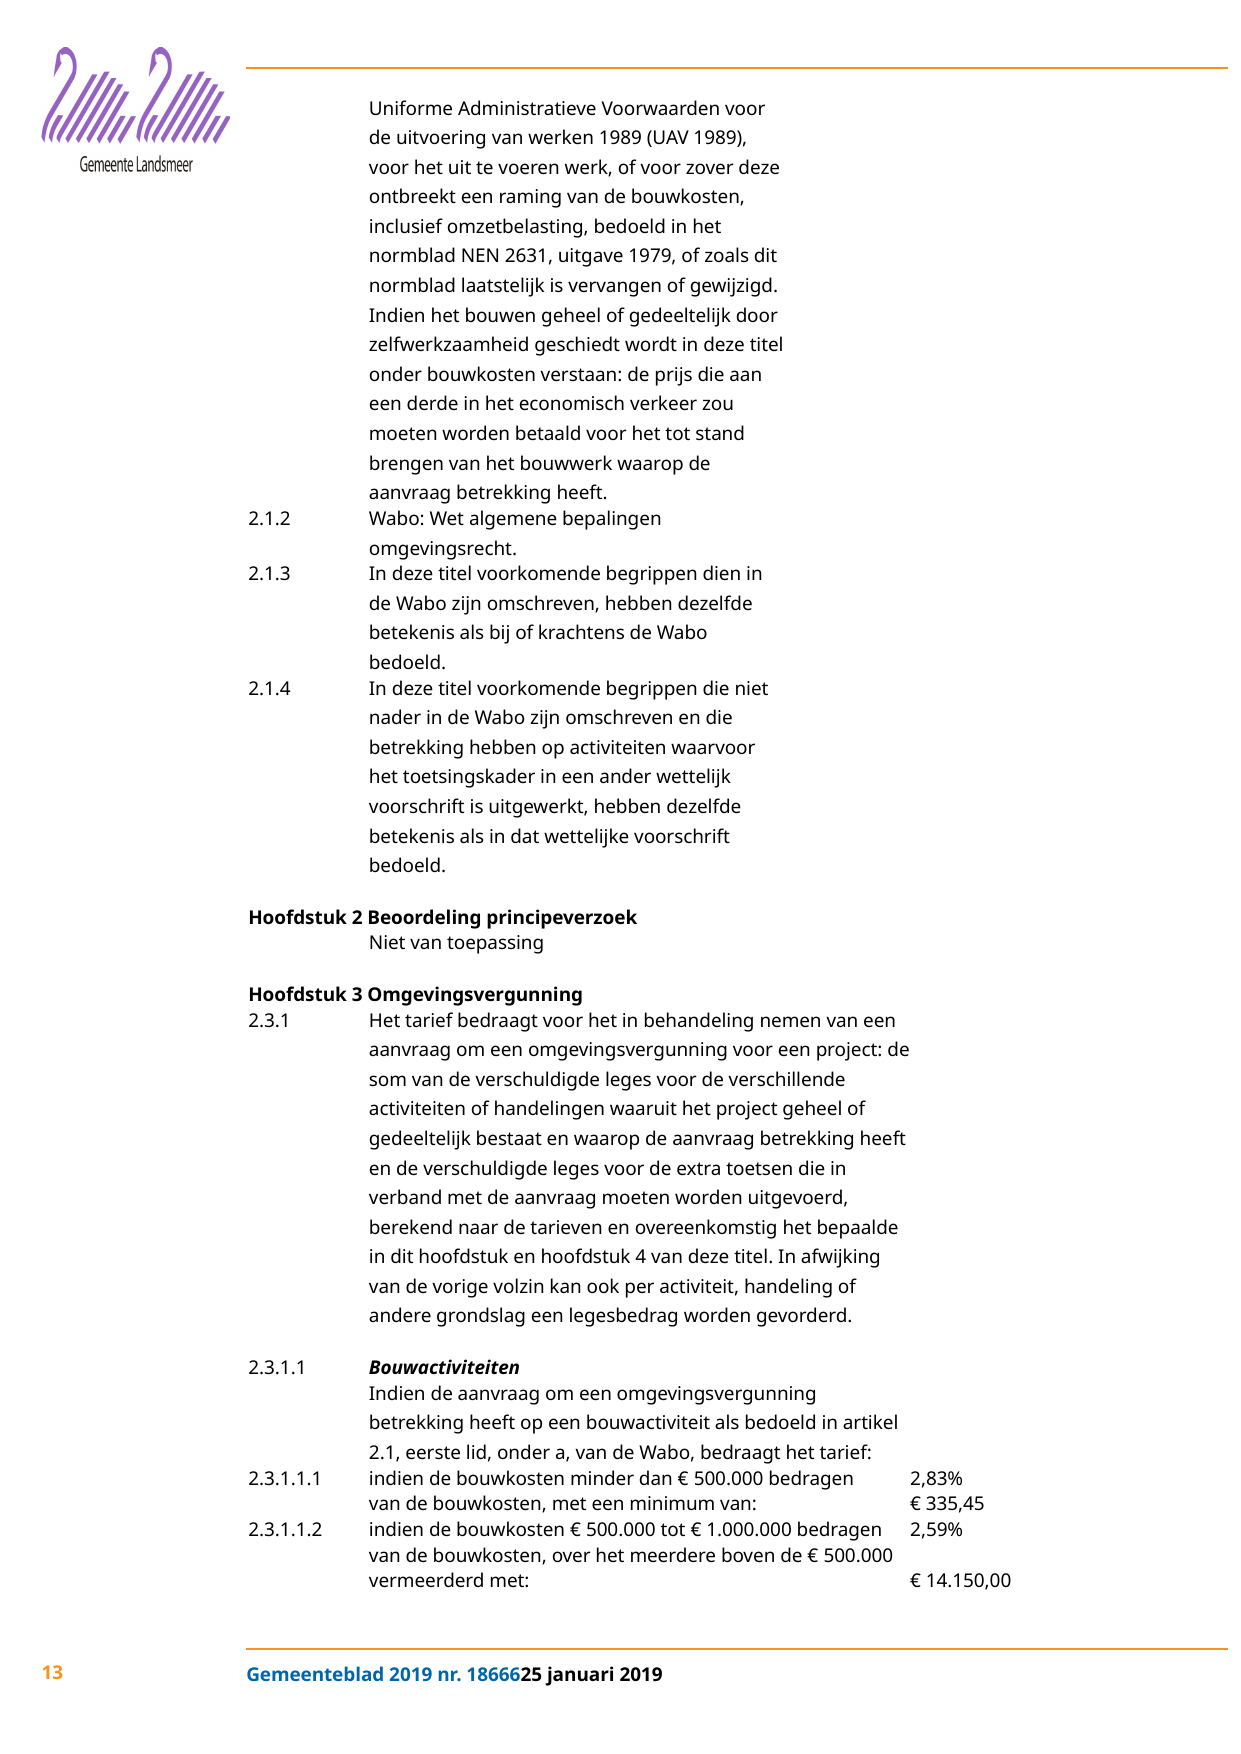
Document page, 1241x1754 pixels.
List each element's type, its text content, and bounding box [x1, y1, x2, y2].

table_cell [910, 1542, 1152, 1568]
table_cell [248, 1568, 369, 1593]
table_cell [789, 560, 1152, 675]
table_cell 2.3.1.1 [248, 1354, 369, 1380]
table_cell Hoofdstuk 2 Beoordeling principeverzoek [248, 904, 1152, 929]
table_cell indien de bouwkosten minder dan € 500.000 bedragen [369, 1465, 910, 1490]
table_cell [248, 1490, 369, 1516]
table_cell [248, 95, 369, 505]
table_cell [248, 878, 1152, 904]
table_cell [910, 1354, 1152, 1380]
table_cell Niet van toepassing [369, 930, 910, 955]
table_cell [248, 1542, 369, 1568]
table_cell 2.1.4 [248, 675, 369, 878]
table_cell van de bouwkosten, met een minimum van: [369, 1490, 910, 1516]
table_cell [248, 930, 369, 955]
table_cell vermeerderd met: [369, 1568, 910, 1593]
table_cell [248, 955, 1152, 981]
table_cell 2.3.1 [248, 1007, 369, 1328]
table_cell 2.3.1.1.1 [248, 1465, 369, 1490]
picture [41, 47, 231, 172]
table_cell In deze titel voorkomende begrippen die niet nader in de Wabo zijn omschreven en die betrekking hebben op activiteiten waarvoor het toetsingskader in een ander wettelijk voorschrift is uitgewerkt, hebben dezelfde betekenis als in dat wettelijke voorschrift bedoeld. [369, 675, 789, 878]
table_cell 2.1.3 [248, 560, 369, 675]
table_cell € 335,45 [910, 1490, 1152, 1516]
table_cell 2.1.2 [248, 505, 369, 560]
table_cell [789, 675, 1152, 878]
table_cell [248, 1380, 369, 1465]
table_cell [910, 1380, 1152, 1465]
table_cell [248, 1328, 1152, 1354]
table_cell 2,83% [910, 1465, 1152, 1490]
table_cell In deze titel voorkomende begrippen dien in de Wabo zijn omschreven, hebben dezelfde betekenis als bij of krachtens de Wabo bedoeld. [369, 560, 789, 675]
table_cell Hoofdstuk 3 Omgevingsvergunning [248, 981, 1152, 1007]
table_cell van de bouwkosten, over het meerdere boven de € 500.000 [369, 1542, 910, 1568]
table_cell [789, 95, 1152, 505]
table_cell Uniforme Administratieve Voorwaarden voor de uitvoering van werken 1989 (UAV 1989), voor het uit te voeren werk, of voor zover deze ontbreekt een raming van de bouwkosten, inclusief omzetbelasting, bedoeld in het normblad NEN 2631, uitgave 1979, of zoals dit normblad laatstelijk is vervangen of gewijzigd. Indien het bouwen geheel of gedeeltelijk door zelfwerkzaamheid geschiedt wordt in deze titel onder bouwkosten verstaan: de prijs die aan een derde in het economisch verkeer zou moeten worden betaald voor het tot stand brengen van het bouwwerk waarop de aanvraag betrekking heeft. [369, 95, 789, 505]
table_cell Het tarief bedraagt voor het in behandeling nemen van een aanvraag om een omgevingsvergunning voor een project: de som van de verschuldigde leges voor de verschillende activiteiten of handelingen waaruit het project geheel of gedeeltelijk bestaat en waarop de aanvraag betrekking heeft en de verschuldigde leges voor de extra toetsen die in verband met de aanvraag moeten worden uitgevoerd, berekend naar de tarieven en overeenkomstig het bepaalde in dit hoofdstuk en hoofdstuk 4 van deze titel. In afwijking van de vorige volzin kan ook per activiteit, handeling of andere grondslag een legesbedrag worden gevorderd. [369, 1007, 910, 1328]
table_cell 2.3.1.1.2 [248, 1516, 369, 1542]
table_cell Bouwactiviteiten [369, 1354, 910, 1380]
table_cell [789, 505, 1152, 560]
table_cell [910, 930, 1152, 955]
table_cell Indien de aanvraag om een omgevingsvergunning betrekking heeft op een bouwactiviteit als bedoeld in artikel 2.1, eerste lid, onder a, van de Wabo, bedraagt het tarief: [369, 1380, 910, 1465]
table_cell 2,59% [910, 1516, 1152, 1542]
table_cell [910, 1007, 1152, 1328]
table_cell Wabo: Wet algemene bepalingen omgevingsrecht. [369, 505, 789, 560]
table_cell indien de bouwkosten € 500.000 tot € 1.000.000 bedragen [369, 1516, 910, 1542]
table_cell € 14.150,00 [910, 1568, 1152, 1593]
